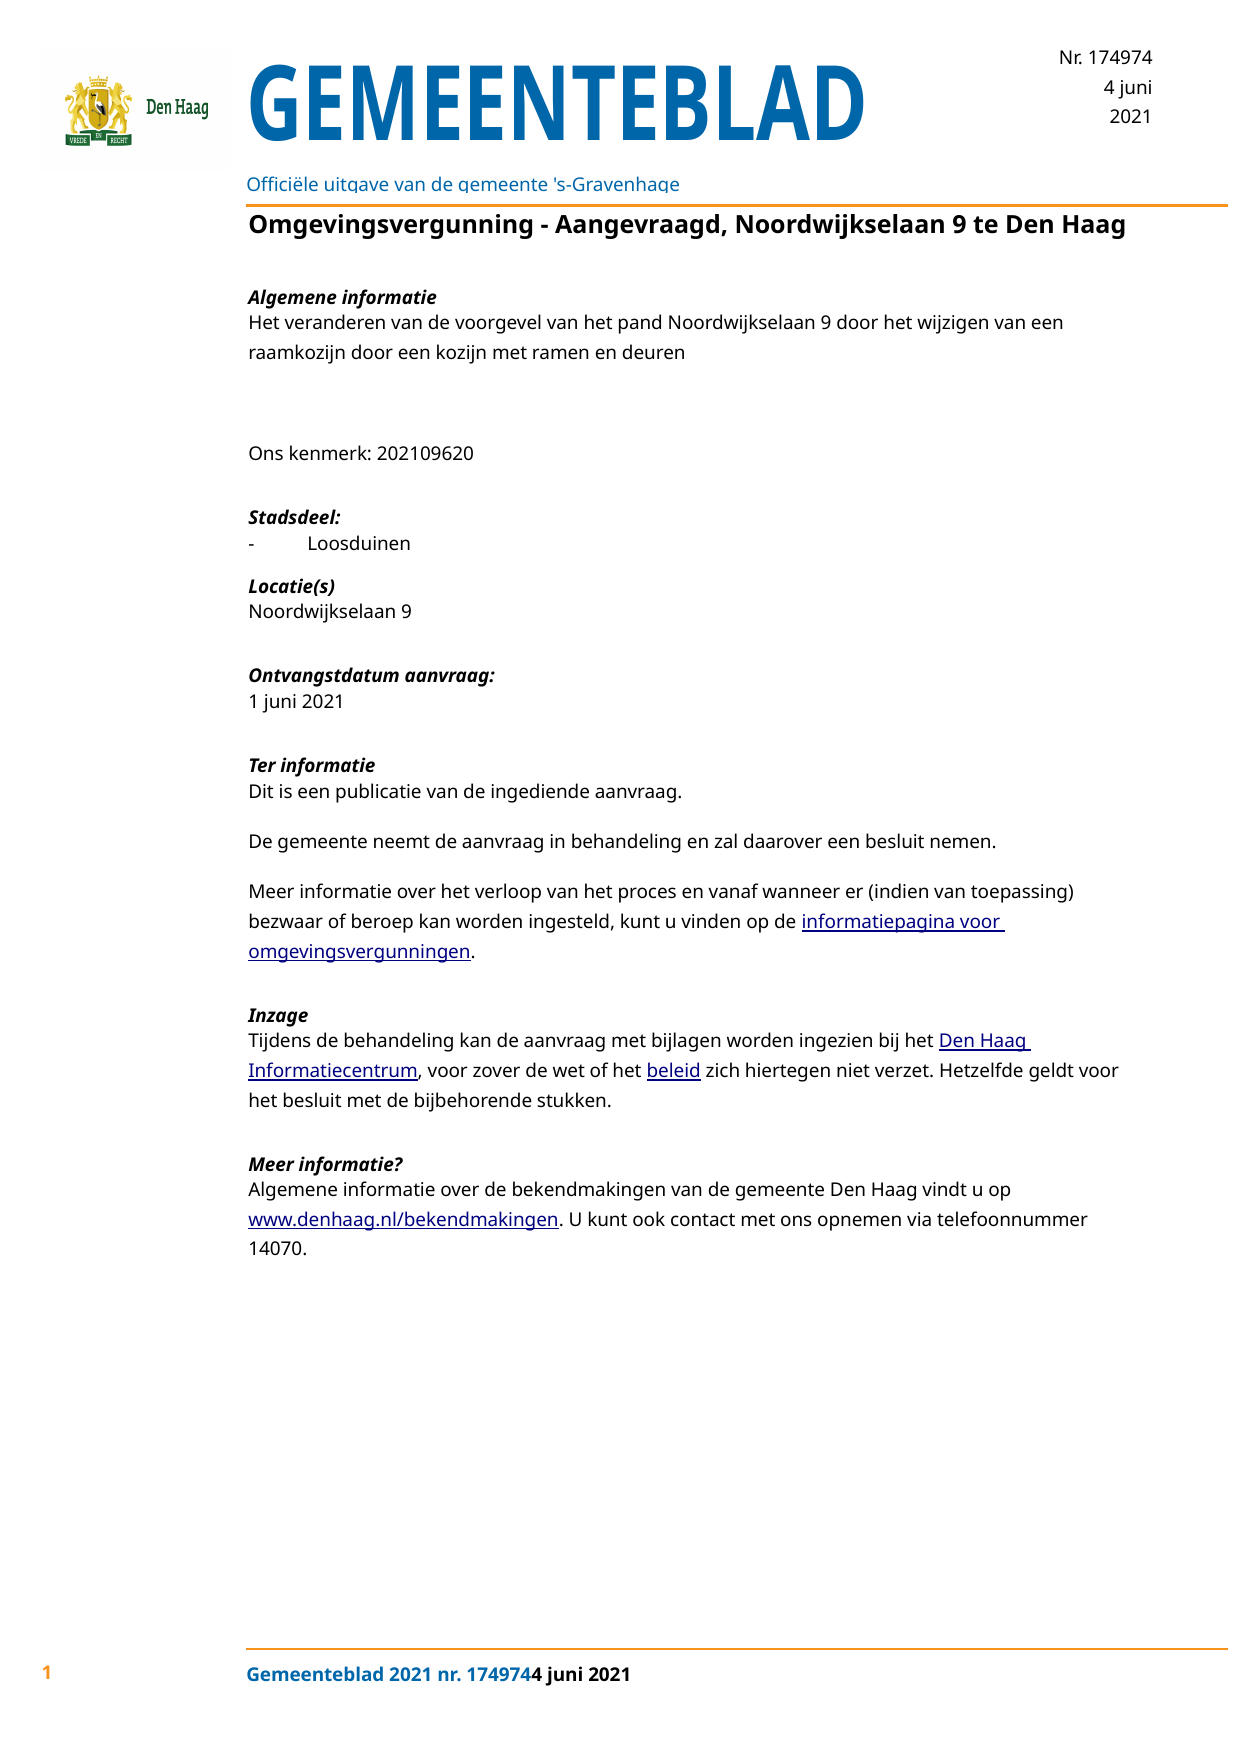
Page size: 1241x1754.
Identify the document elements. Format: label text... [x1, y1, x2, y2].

text Ons kenmerk: 202109620 [248, 440, 1152, 466]
text Meer informatie over het verloop van het proces en vanaf wanneer er (indien van toepassing) bezwaar of beroep kan worden ingesteld, kunt u vinden op de informatiepagina voor omgevingsvergunningen. [248, 879, 1152, 964]
text Stadsdeel: [248, 504, 1152, 530]
text Tijdens de behandeling kan de aanvraag met bijlagen worden ingezien bij het Den Haag Informatiecentrum, voor zover de wet of het beleid zich hiertegen niet verzet. Hetzelfde geldt voor het besluit met de bijbehorende stukken. [248, 1028, 1152, 1112]
text Meer informatie? [248, 1151, 1152, 1176]
text Ontvangstdatum aanvraag: [248, 662, 1152, 688]
text Dit is een publicatie van de ingediende aanvraag. [248, 778, 1152, 804]
picture [41, 47, 231, 172]
text Het veranderen van de voorgevel van het pand Noordwijkselaan 9 door het wijzigen van een raamkozijn door een kozijn met ramen en deuren [248, 309, 1152, 365]
text Omgevingsvergunning - Aangevraagd, Noordwijkselaan 9 te Den Haag [248, 207, 1152, 241]
list Loosduinen [248, 530, 1152, 555]
text Locatie(s) [248, 573, 1152, 598]
text Ter informatie [248, 752, 1152, 778]
text Inzage [248, 1002, 1152, 1028]
text Algemene informatie [248, 284, 1152, 309]
text Noordwijkselaan 9 [248, 598, 1152, 624]
text 1 juni 2021 [248, 688, 1152, 714]
text Algemene informatie over de bekendmakingen van de gemeente Den Haag vindt u op www.denhaag.nl/bekendmakingen. U kunt ook contact met ons opnemen via telefoonnummer 14070. [248, 1176, 1152, 1261]
text De gemeente neemt de aanvraag in behandeling en zal daarover een besluit nemen. [248, 828, 1152, 854]
